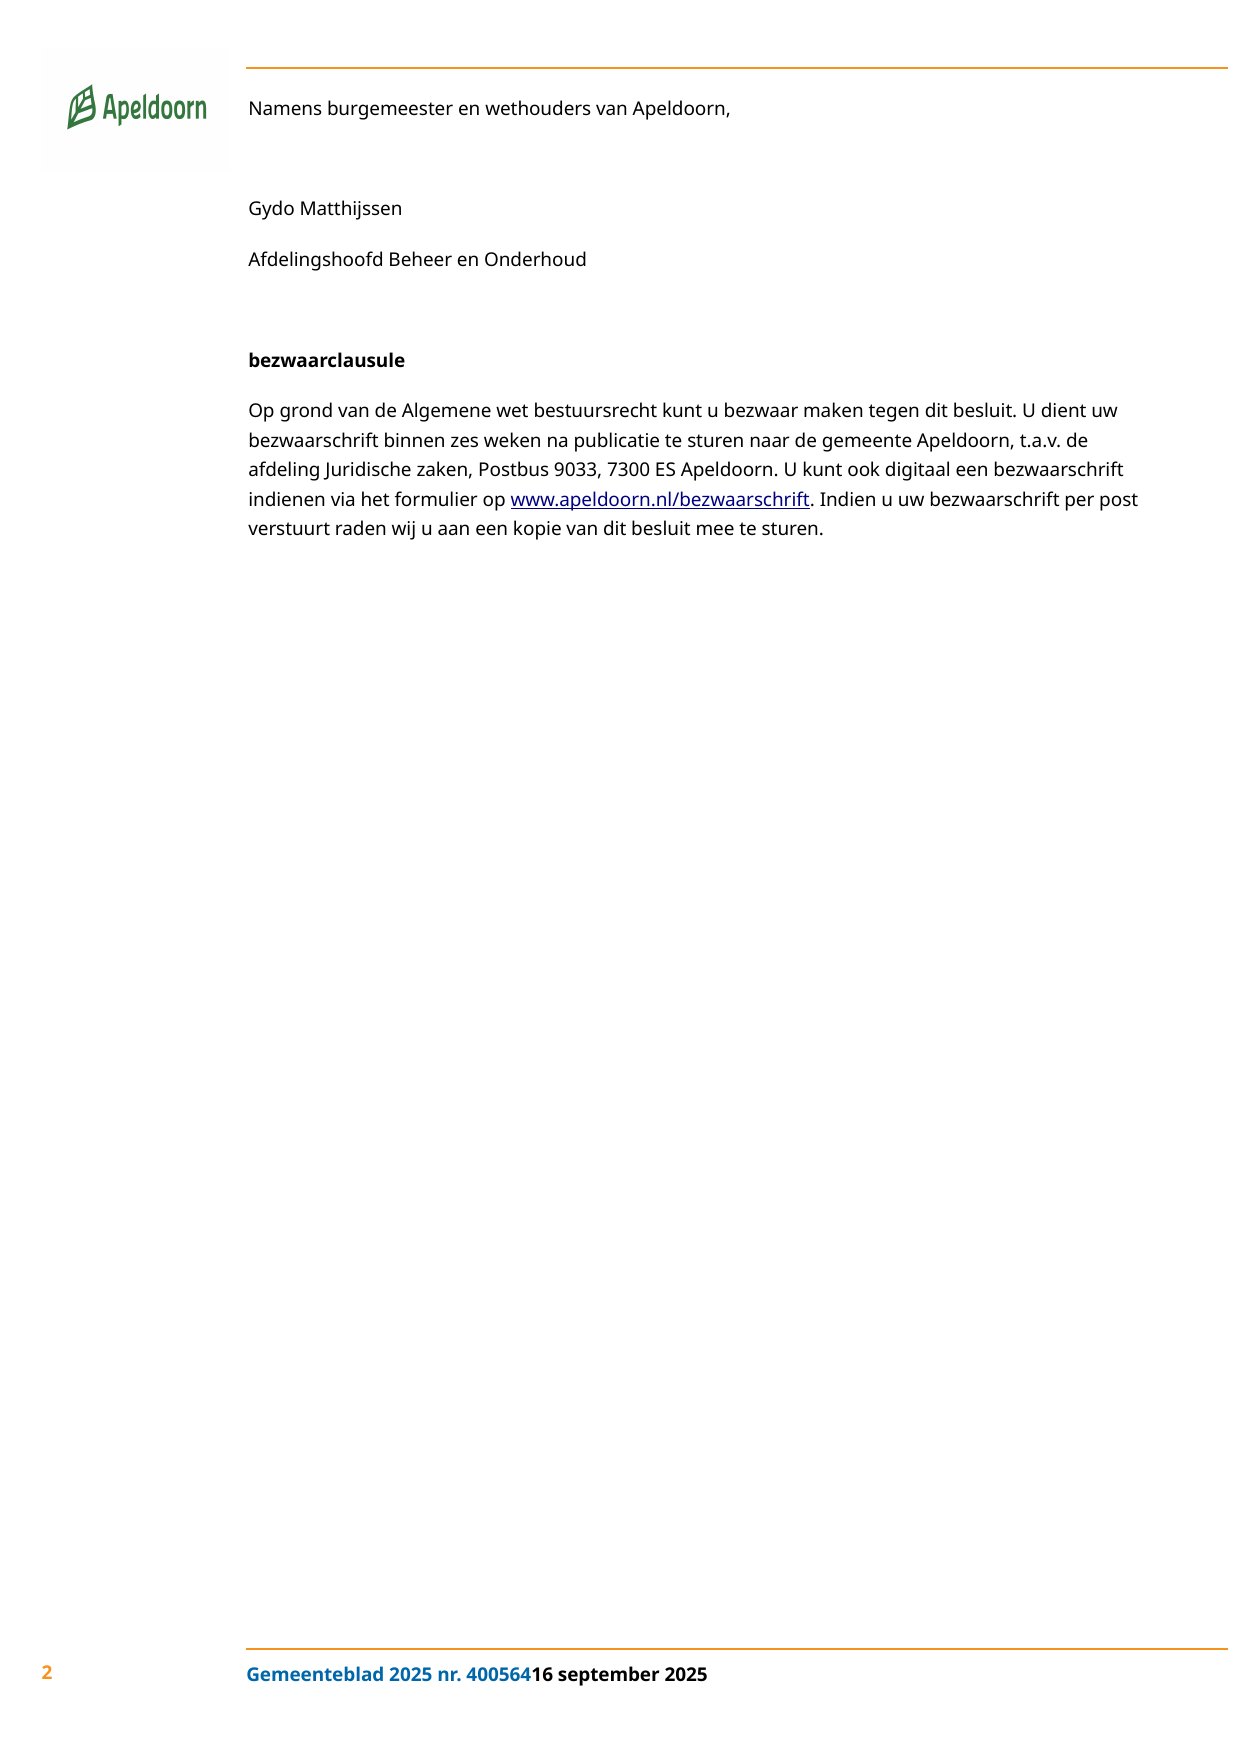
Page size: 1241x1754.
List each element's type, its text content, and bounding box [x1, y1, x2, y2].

text Namens burgemeester en wethouders van Apeldoorn, [248, 95, 1152, 121]
text Gydo Matthijssen [248, 196, 1152, 221]
text Op grond van de Algemene wet bestuursrecht kunt u bezwaar maken tegen dit besluit. U dient uw bezwaarschrift binnen zes weken na publicatie te sturen naar de gemeente Apeldoorn, t.a.v. de afdeling Juridische zaken, Postbus 9033, 7300 ES Apeldoorn. U kunt ook digitaal een bezwaarschrift indienen via het formulier op www.apeldoorn.nl/bezwaarschrift. Indien u uw bezwaarschrift per post verstuurt raden wij u aan een kopie van dit besluit mee te sturen. [248, 397, 1152, 541]
picture [41, 47, 231, 172]
text Afdelingshoofd Beheer en Onderhoud [248, 246, 1152, 272]
text bezwaarclausule [248, 347, 1152, 373]
